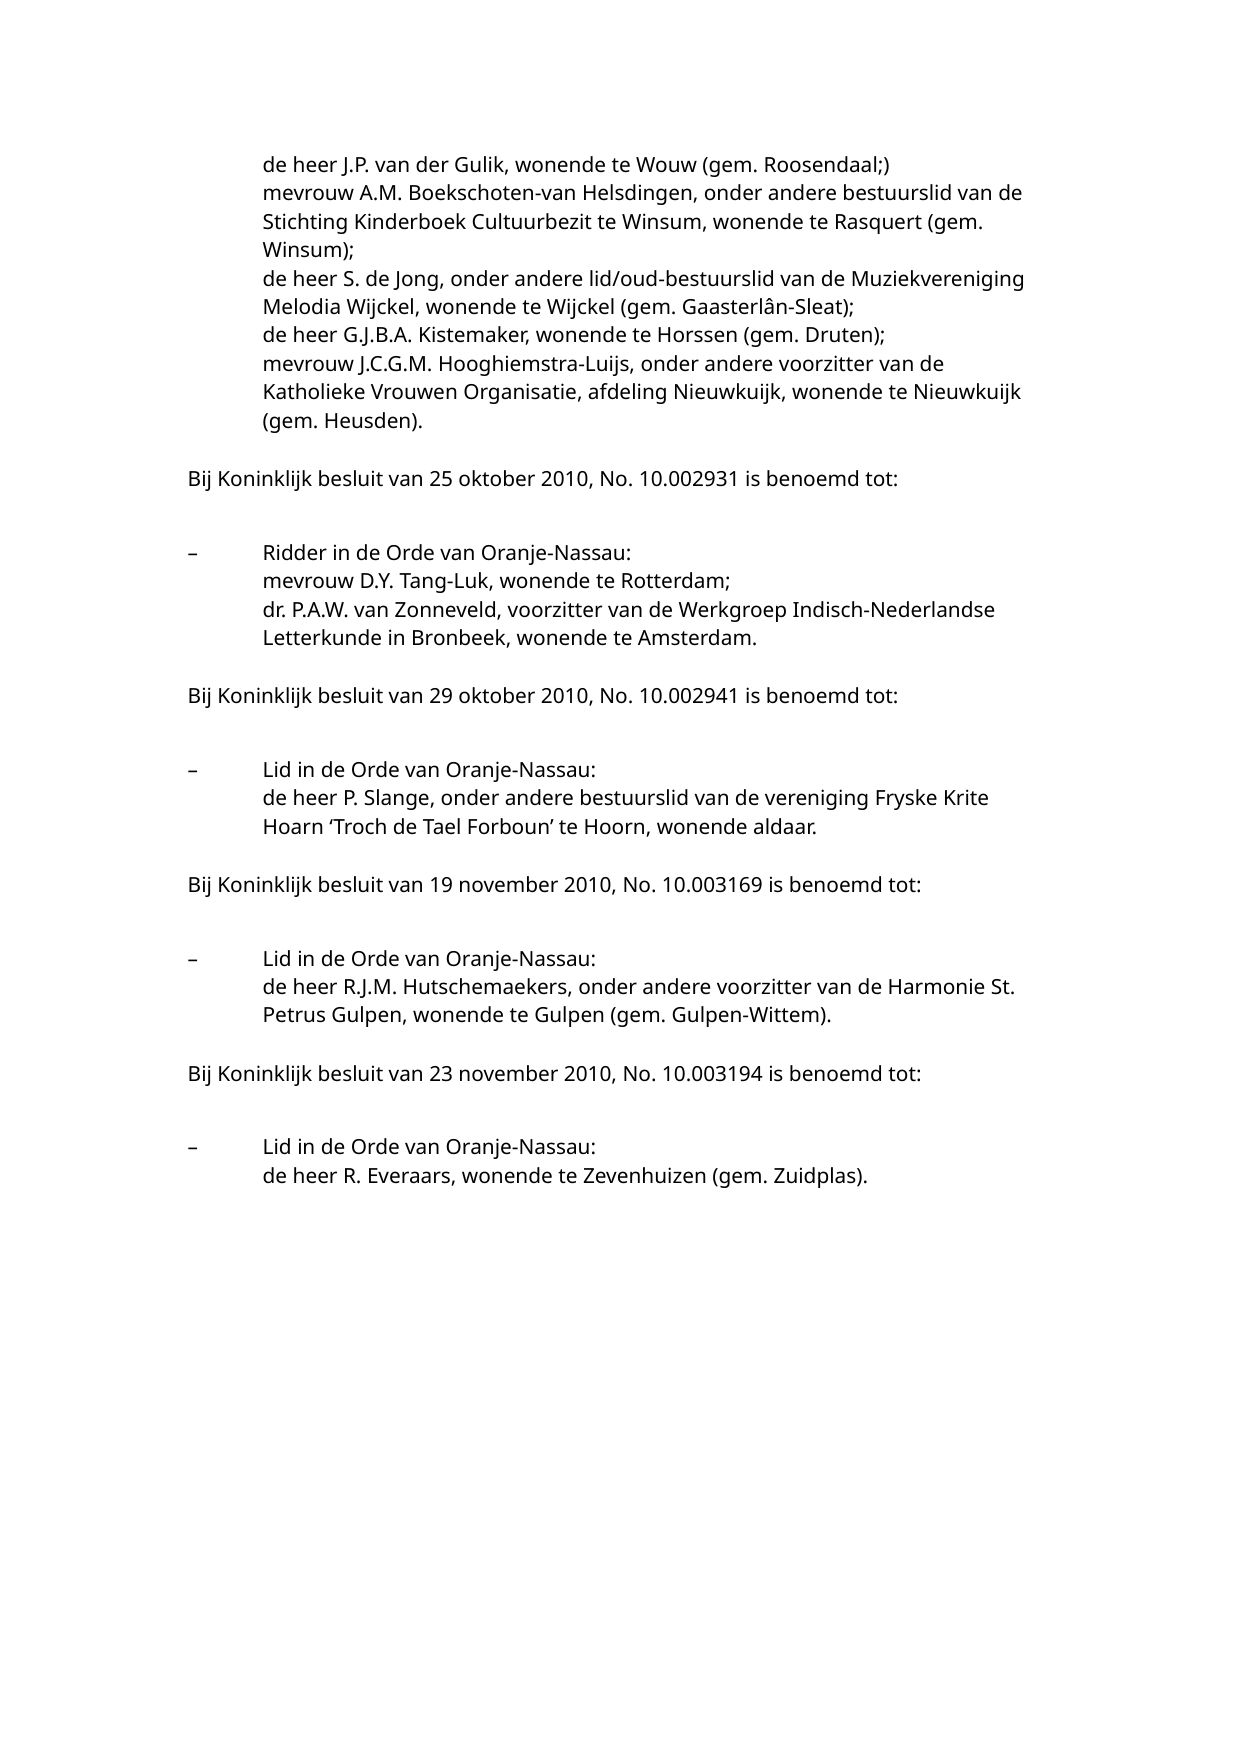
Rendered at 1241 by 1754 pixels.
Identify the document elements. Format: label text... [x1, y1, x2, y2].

list de heer G.J.B.A. Kistemaker, wonende te Horssen (gem. Druten); [187, 321, 1053, 349]
list de heer S. de Jong, onder andere lid/oud-bestuurslid van de Muziekvereniging Melodia Wijckel, wonende te Wijckel (gem. Gaasterlân-Sleat); [187, 264, 1053, 321]
text Bij Koninklijk besluit van 29 oktober 2010, No. 10.002941 is benoemd tot: [187, 682, 1053, 710]
list dr. P.A.W. van Zonneveld, voorzitter van de Werkgroep Indisch-Nederlandse Letterkunde in Bronbeek, wonende te Amsterdam. [187, 595, 1053, 652]
list Lid in de Orde van Oranje-Nassau: [187, 1132, 1053, 1161]
text Bij Koninklijk besluit van 19 november 2010, No. 10.003169 is benoemd tot: [187, 870, 1053, 899]
text Bij Koninklijk besluit van 25 oktober 2010, No. 10.002931 is benoemd tot: [187, 464, 1053, 493]
list mevrouw J.C.G.M. Hooghiemstra-Luijs, onder andere voorzitter van de Katholieke Vrouwen Organisatie, afdeling Nieuwkuijk, wonende te Nieuwkuijk (gem. Heusden). [187, 349, 1053, 434]
list Lid in de Orde van Oranje-Nassau: [187, 944, 1053, 972]
list de heer R.J.M. Hutschemaekers, onder andere voorzitter van de Harmonie St. Petrus Gulpen, wonende te Gulpen (gem. Gulpen-Wittem). [187, 972, 1053, 1029]
list Lid in de Orde van Oranje-Nassau: [187, 755, 1053, 783]
list Ridder in de Orde van Oranje-Nassau: [187, 538, 1053, 566]
text Bij Koninklijk besluit van 23 november 2010, No. 10.003194 is benoemd tot: [187, 1059, 1053, 1087]
list mevrouw D.Y. Tang-Luk, wonende te Rotterdam; [187, 566, 1053, 595]
list de heer R. Everaars, wonende te Zevenhuizen (gem. Zuidplas). [187, 1161, 1053, 1189]
list de heer J.P. van der Gulik, wonende te Wouw (gem. Roosendaal;) [187, 150, 1053, 178]
list de heer P. Slange, onder andere bestuurslid van de vereniging Fryske Krite Hoarn ‘Troch de Tael Forboun’ te Hoorn, wonende aldaar. [187, 783, 1053, 840]
list mevrouw A.M. Boekschoten-van Helsdingen, onder andere bestuurslid van de Stichting Kinderboek Cultuurbezit te Winsum, wonende te Rasquert (gem. Winsum); [187, 178, 1053, 264]
